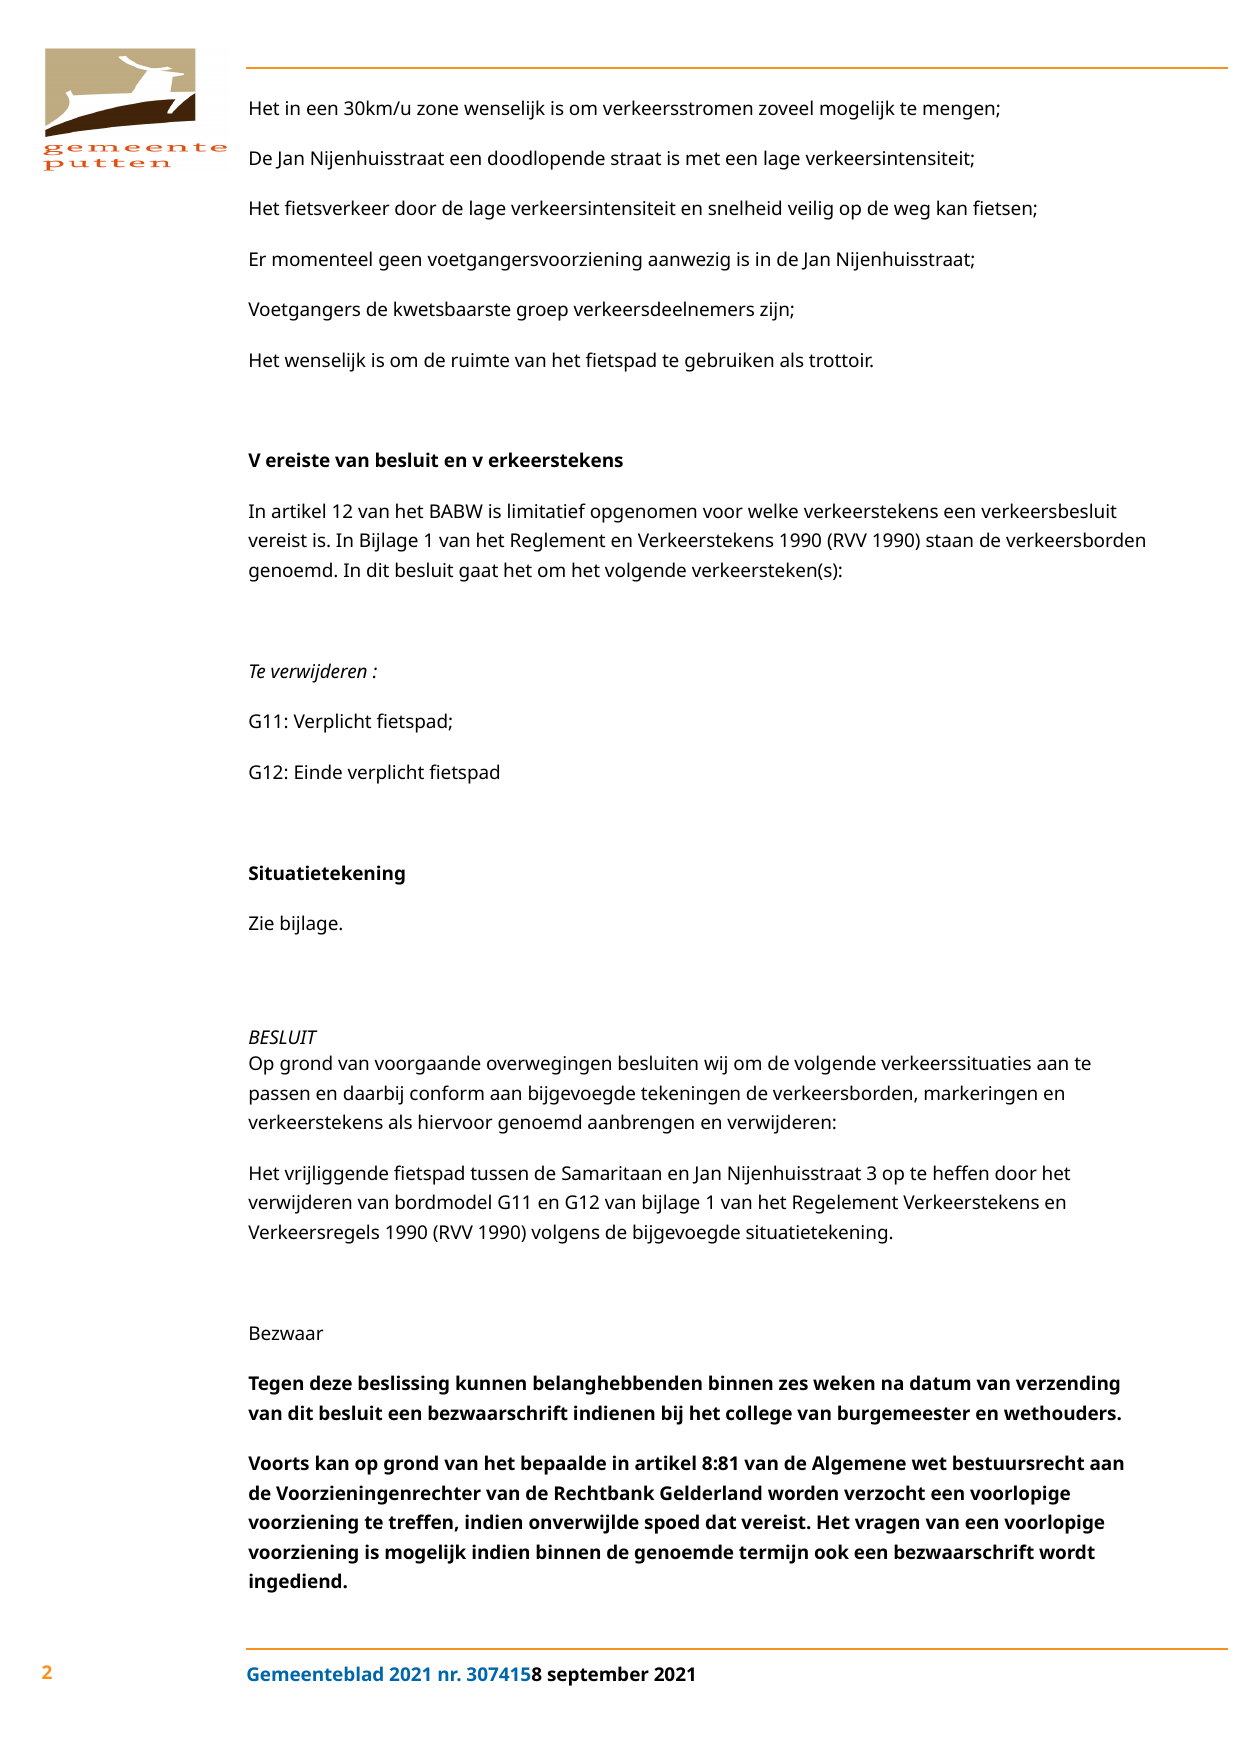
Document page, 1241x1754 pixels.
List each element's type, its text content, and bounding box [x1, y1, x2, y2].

text Er momenteel geen voetgangersvoorziening aanwezig is in de Jan Nijenhuisstraat; [248, 246, 1152, 272]
text Situatietekening [248, 860, 1152, 886]
text Het in een 30km/u zone wenselijk is om verkeersstromen zoveel mogelijk te mengen; [248, 95, 1152, 121]
text Te verwijderen : [248, 658, 1152, 684]
text De Jan Nijenhuisstraat een doodlopende straat is met een lage verkeersintensiteit; [248, 145, 1152, 171]
text Zie bijlage. [248, 910, 1152, 936]
text Voetgangers de kwetsbaarste groep verkeersdeelnemers zijn; [248, 296, 1152, 322]
text Het fietsverkeer door de lage verkeersintensiteit en snelheid veilig op de weg kan fietsen; [248, 196, 1152, 221]
text Het wenselijk is om de ruimte van het fietspad te gebruiken als trottoir. [248, 347, 1152, 373]
text BESLUIT [248, 1024, 1152, 1050]
text Tegen deze beslissing kunnen belanghebbenden binnen zes weken na datum van verzending van dit besluit een bezwaarschrift indienen bij het college van burgemeester en wethouders. [248, 1370, 1152, 1426]
text Voorts kan op grond van het bepaalde in artikel 8:81 van de Algemene wet bestuursrecht aan de Voorzieningenrechter van de Rechtbank Gelderland worden verzocht een voorlopige voorziening te treffen, indien onverwijlde spoed dat vereist. Het vragen van een voorlopige voorziening is mogelijk indien binnen de genoemde termijn ook een bezwaarschrift wordt ingediend. [248, 1450, 1152, 1594]
text G11: Verplicht fietspad; [248, 708, 1152, 734]
text In artikel 12 van het BABW is limitatief opgenomen voor welke verkeerstekens een verkeersbesluit vereist is. In Bijlage 1 van het Reglement en Verkeerstekens 1990 (RVV 1990) staan de verkeersborden genoemd. In dit besluit gaat het om het volgende verkeersteken(s): [248, 498, 1152, 583]
text Het vrijliggende fietspad tussen de Samaritaan en Jan Nijenhuisstraat 3 op te heffen door het verwijderen van bordmodel G11 en G12 van bijlage 1 van het Regelement Verkeerstekens en Verkeersregels 1990 (RVV 1990) volgens de bijgevoegde situatietekening. [248, 1160, 1152, 1245]
text V ereiste van besluit en v erkeerstekens [248, 448, 1152, 473]
text G12: Einde verplicht fietspad [248, 759, 1152, 785]
text Bezwaar [248, 1320, 1152, 1346]
picture [41, 47, 231, 172]
text Op grond van voorgaande overwegingen besluiten wij om de volgende verkeerssituaties aan te passen en daarbij conform aan bijgevoegde tekeningen de verkeersborden, markeringen en verkeerstekens als hiervoor genoemd aanbrengen en verwijderen: [248, 1050, 1152, 1135]
